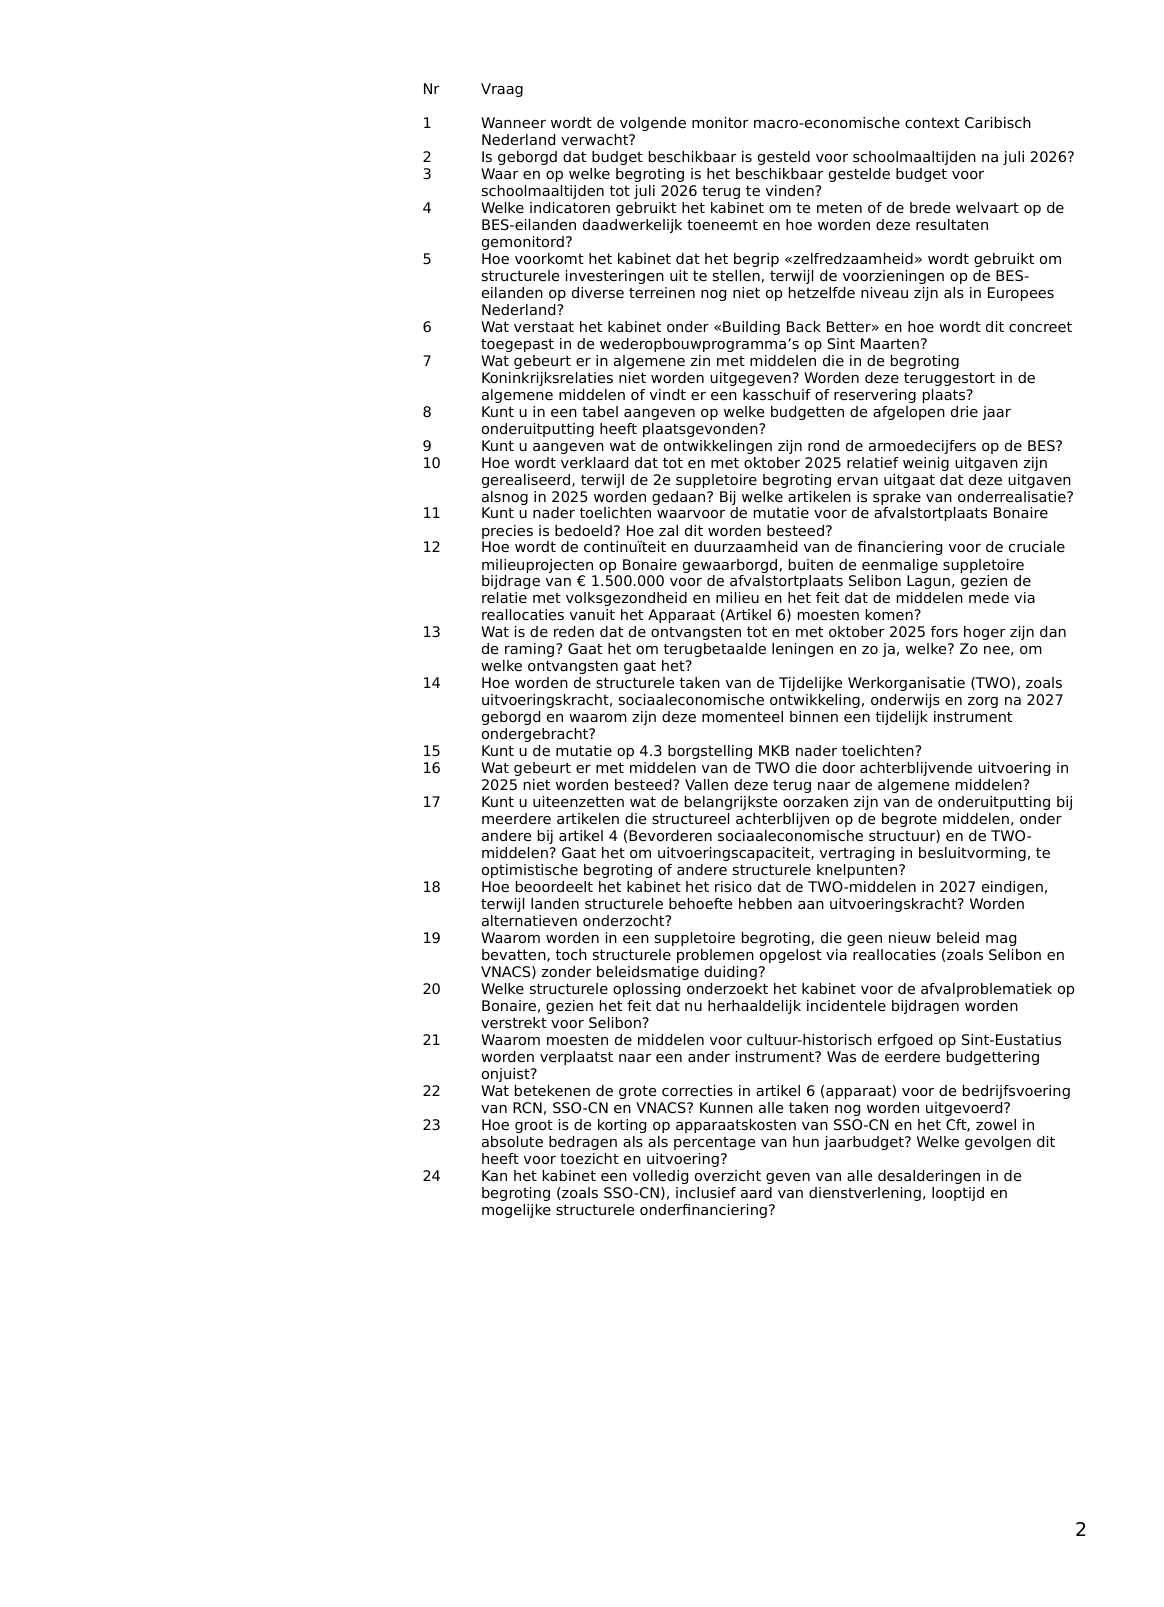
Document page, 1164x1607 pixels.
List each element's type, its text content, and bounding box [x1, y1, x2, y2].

table_cell 24 [422, 1168, 475, 1218]
table_cell Hoe wordt verklaard dat tot en met oktober 2025 relatief weinig uitgaven zijn gerealiseerd, terwijl de 2e suppletoire begroting ervan uitgaat dat deze uitgaven alsnog in 2025 worden gedaan? Bij welke artikelen is sprake van onderrealisatie? [475, 455, 1087, 505]
table_cell Hoe voorkomt het kabinet dat het begrip «zelfredzaamheid» wordt gebruikt om structurele investeringen uit te stellen, terwijl de voorzieningen op de BES-eilanden op diverse terreinen nog niet op hetzelfde niveau zijn als in Europees Nederland? [475, 251, 1087, 319]
table_cell 22 [422, 1083, 475, 1117]
table_cell 15 [422, 743, 475, 760]
table_cell Wat is de reden dat de ontvangsten tot en met oktober 2025 fors hoger zijn dan de raming? Gaat het om terugbetaalde leningen en zo ja, welke? Zo nee, om welke ontvangsten gaat het? [475, 624, 1087, 675]
table_cell Kunt u in een tabel aangeven op welke budgetten de afgelopen drie jaar onderuitputting heeft plaatsgevonden? [475, 404, 1087, 437]
table_cell Kunt u nader toelichten waarvoor de mutatie voor de afvalstortplaats Bonaire precies is bedoeld? Hoe zal dit worden besteed? [475, 505, 1087, 539]
table_cell Waarom moesten de middelen voor cultuur-historisch erfgoed op Sint-Eustatius worden verplaatst naar een ander instrument? Was de eerdere budgettering onjuist? [475, 1032, 1087, 1083]
table_cell 17 [422, 794, 475, 879]
table_cell 16 [422, 760, 475, 794]
table_cell 7 [422, 353, 475, 403]
table_cell 14 [422, 675, 475, 743]
table_cell 18 [422, 879, 475, 930]
table_cell 3 [422, 166, 475, 200]
table_cell 5 [422, 251, 475, 319]
table_cell 12 [422, 539, 475, 624]
table_cell Is geborgd dat budget beschikbaar is gesteld voor schoolmaaltijden na juli 2026? [475, 149, 1087, 166]
table_cell 6 [422, 319, 475, 353]
table_cell Hoe wordt de continuïteit en duurzaamheid van de financiering voor de cruciale milieuprojecten op Bonaire gewaarborgd, buiten de eenmalige suppletoire bijdrage van € 1.500.000 voor de afvalstortplaats Selibon Lagun, gezien de relatie met volksgezondheid en milieu en het feit dat de middelen mede via reallocaties vanuit het Apparaat (Artikel 6) moesten komen? [475, 539, 1087, 624]
table_cell Waar en op welke begroting is het beschikbaar gestelde budget voor schoolmaaltijden tot juli 2026 terug te vinden? [475, 166, 1087, 200]
table_cell 13 [422, 624, 475, 675]
table_cell Kan het kabinet een volledig overzicht geven van alle desalderingen in de begroting (zoals SSO-CN), inclusief aard van dienstverlening, looptijd en mogelijke structurele onderfinanciering? [475, 1168, 1087, 1218]
table_cell 1 [422, 115, 475, 149]
table_cell Wat betekenen de grote correcties in artikel 6 (apparaat) voor de bedrijfsvoering van RCN, SSO-CN en VNACS? Kunnen alle taken nog worden uitgevoerd? [475, 1083, 1087, 1117]
table_cell Kunt u uiteenzetten wat de belangrijkste oorzaken zijn van de onderuitputting bij meerdere artikelen die structureel achterblijven op de begrote middelen, onder andere bij artikel 4 (Bevorderen sociaaleconomische structuur) en de TWO-middelen? Gaat het om uitvoeringscapaciteit, vertraging in besluitvorming, te optimistische begroting of andere structurele knelpunten? [475, 794, 1087, 879]
table_cell [475, 98, 1087, 115]
table_cell 11 [422, 505, 475, 539]
table_cell 4 [422, 200, 475, 251]
table_cell 9 [422, 438, 475, 454]
table_cell [422, 98, 475, 115]
table_cell Wat verstaat het kabinet onder «Building Back Better» en hoe wordt dit concreet toegepast in de wederopbouwprogramma’s op Sint Maarten? [475, 319, 1087, 353]
table_cell Welke structurele oplossing onderzoekt het kabinet voor de afvalproblematiek op Bonaire, gezien het feit dat nu herhaaldelijk incidentele bijdragen worden verstrekt voor Selibon? [475, 981, 1087, 1032]
table_cell Hoe groot is de korting op apparaatskosten van SSO-CN en het Cft, zowel in absolute bedragen als als percentage van hun jaarbudget? Welke gevolgen dit heeft voor toezicht en uitvoering? [475, 1117, 1087, 1168]
table_cell Wanneer wordt de volgende monitor macro-economische context Caribisch Nederland verwacht? [475, 115, 1087, 149]
table_header Nr [422, 81, 475, 98]
table_cell 10 [422, 455, 475, 505]
table_header Vraag [475, 81, 1087, 98]
table_cell Wat gebeurt er met middelen van de TWO die door achterblijvende uitvoering in 2025 niet worden besteed? Vallen deze terug naar de algemene middelen? [475, 760, 1087, 794]
table_cell Welke indicatoren gebruikt het kabinet om te meten of de brede welvaart op de BES-eilanden daadwerkelijk toeneemt en hoe worden deze resultaten gemonitord? [475, 200, 1087, 251]
table_cell 20 [422, 981, 475, 1032]
table_cell Kunt u aangeven wat de ontwikkelingen zijn rond de armoedecijfers op de BES? [475, 438, 1087, 454]
table_cell Kunt u de mutatie op 4.3 borgstelling MKB nader toelichten? [475, 743, 1087, 760]
table_cell 23 [422, 1117, 475, 1168]
table_cell Wat gebeurt er in algemene zin met middelen die in de begroting Koninkrijksrelaties niet worden uitgegeven? Worden deze teruggestort in de algemene middelen of vindt er een kasschuif of reservering plaats? [475, 353, 1087, 403]
table_cell 21 [422, 1032, 475, 1083]
table_cell 8 [422, 404, 475, 437]
table_cell Hoe worden de structurele taken van de Tijdelijke Werkorganisatie (TWO), zoals uitvoeringskracht, sociaaleconomische ontwikkeling, onderwijs en zorg na 2027 geborgd en waarom zijn deze momenteel binnen een tijdelijk instrument ondergebracht? [475, 675, 1087, 743]
table_cell Waarom worden in een suppletoire begroting, die geen nieuw beleid mag bevatten, toch structurele problemen opgelost via reallocaties (zoals Selibon en VNACS) zonder beleidsmatige duiding? [475, 930, 1087, 981]
table_cell Hoe beoordeelt het kabinet het risico dat de TWO-middelen in 2027 eindigen, terwijl landen structurele behoefte hebben aan uitvoeringskracht? Worden alternatieven onderzocht? [475, 879, 1087, 930]
table_cell 19 [422, 930, 475, 981]
table_cell 2 [422, 149, 475, 166]
